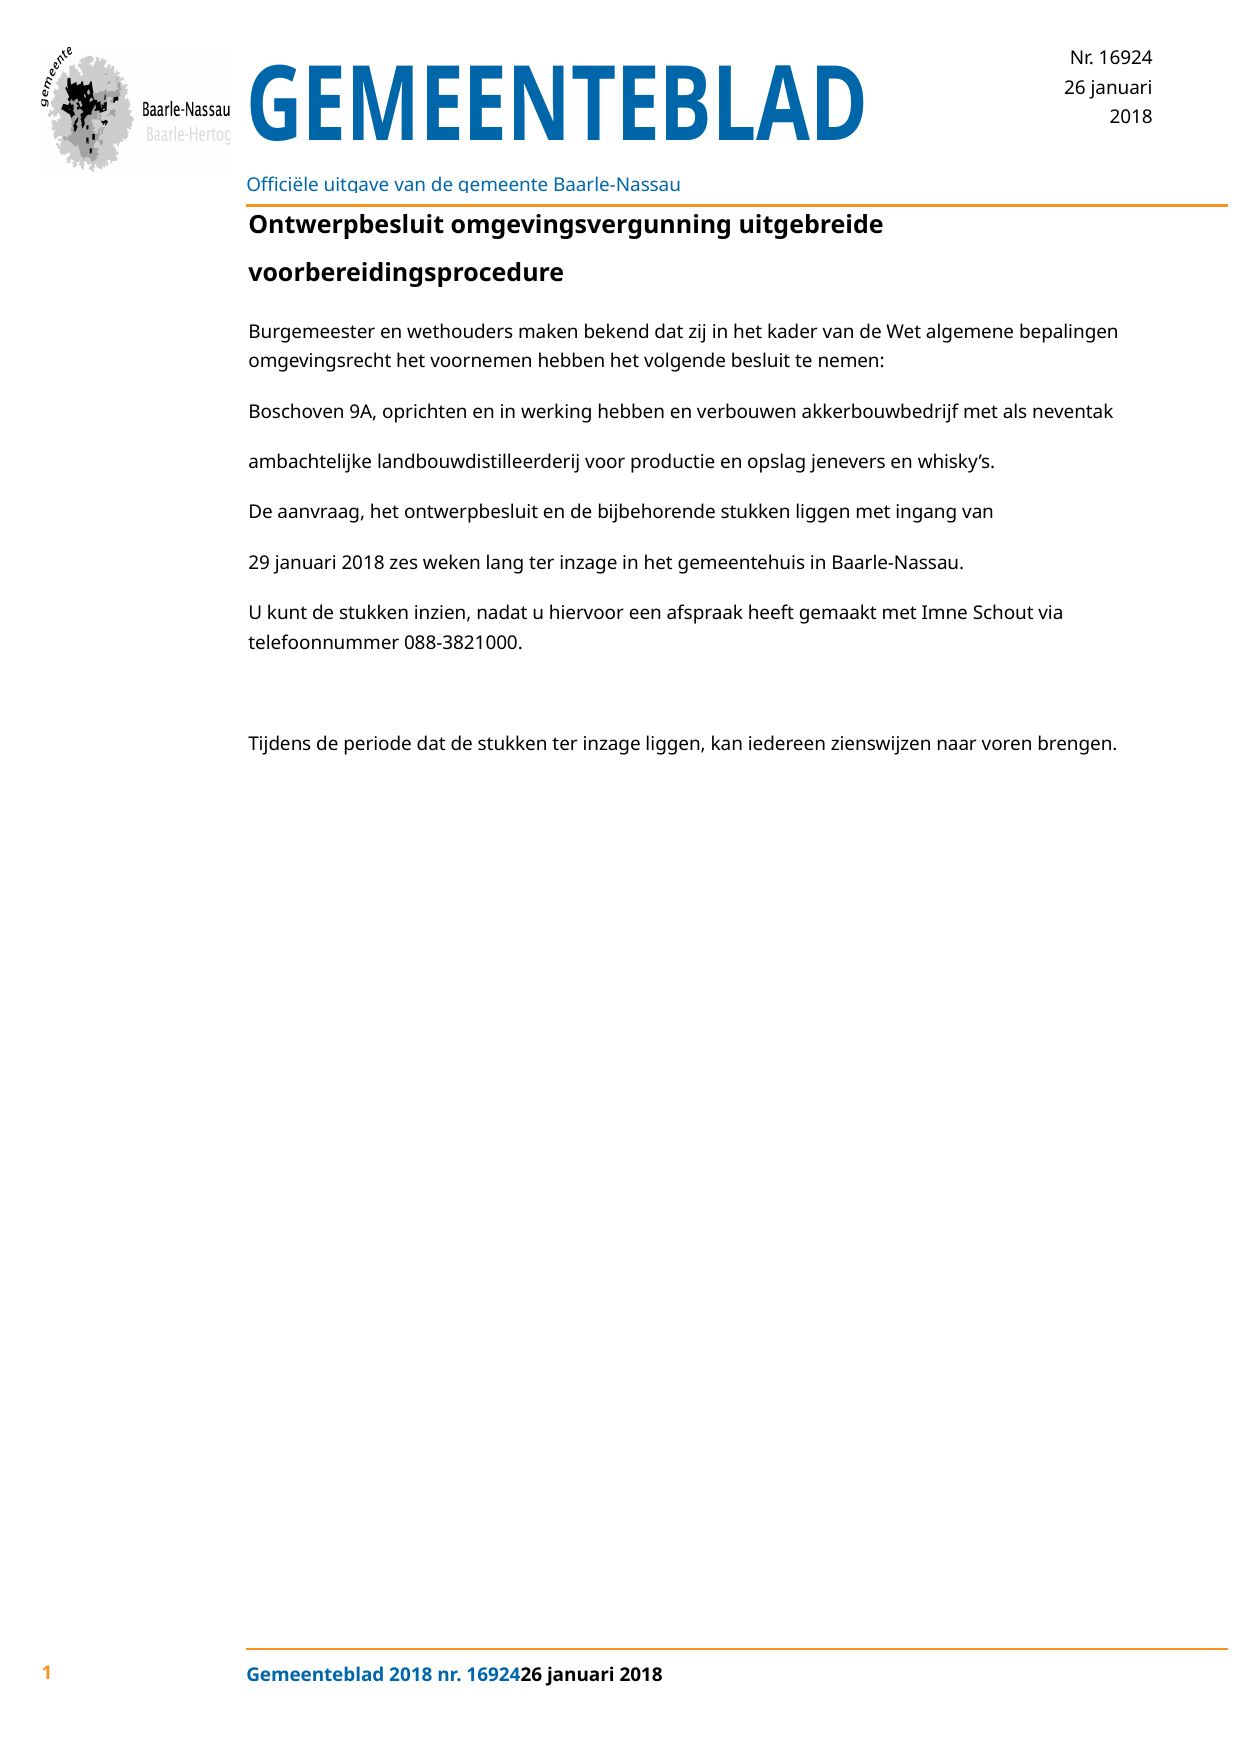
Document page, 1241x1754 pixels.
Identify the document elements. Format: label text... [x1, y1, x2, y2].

picture [41, 47, 231, 172]
text De aanvraag, het ontwerpbesluit en de bijbehorende stukken liggen met ingang van [248, 499, 1152, 524]
text 29 januari 2018 zes weken lang ter inzage in het gemeentehuis in Baarle-Nassau. [248, 549, 1152, 575]
text Ontwerpbesluit omgevingsvergunning uitgebreide voorbereidingsprocedure [248, 207, 1152, 288]
text Boschoven 9A, oprichten en in werking hebben en verbouwen akkerbouwbedrijf met als neventak [248, 398, 1152, 424]
text U kunt de stukken inzien, nadat u hiervoor een afspraak heeft gemaakt met Imne Schout via telefoonnummer 088-3821000. [248, 599, 1152, 655]
text ambachtelijke landbouwdistilleerderij voor productie en opslag jenevers en whisky’s. [248, 448, 1152, 474]
text Tijdens de periode dat de stukken ter inzage liggen, kan iedereen zienswijzen naar voren brengen. [248, 730, 1152, 756]
text Burgemeester en wethouders maken bekend dat zij in het kader van de Wet algemene bepalingen omgevingsrecht het voornemen hebben het volgende besluit te nemen: [248, 318, 1152, 373]
